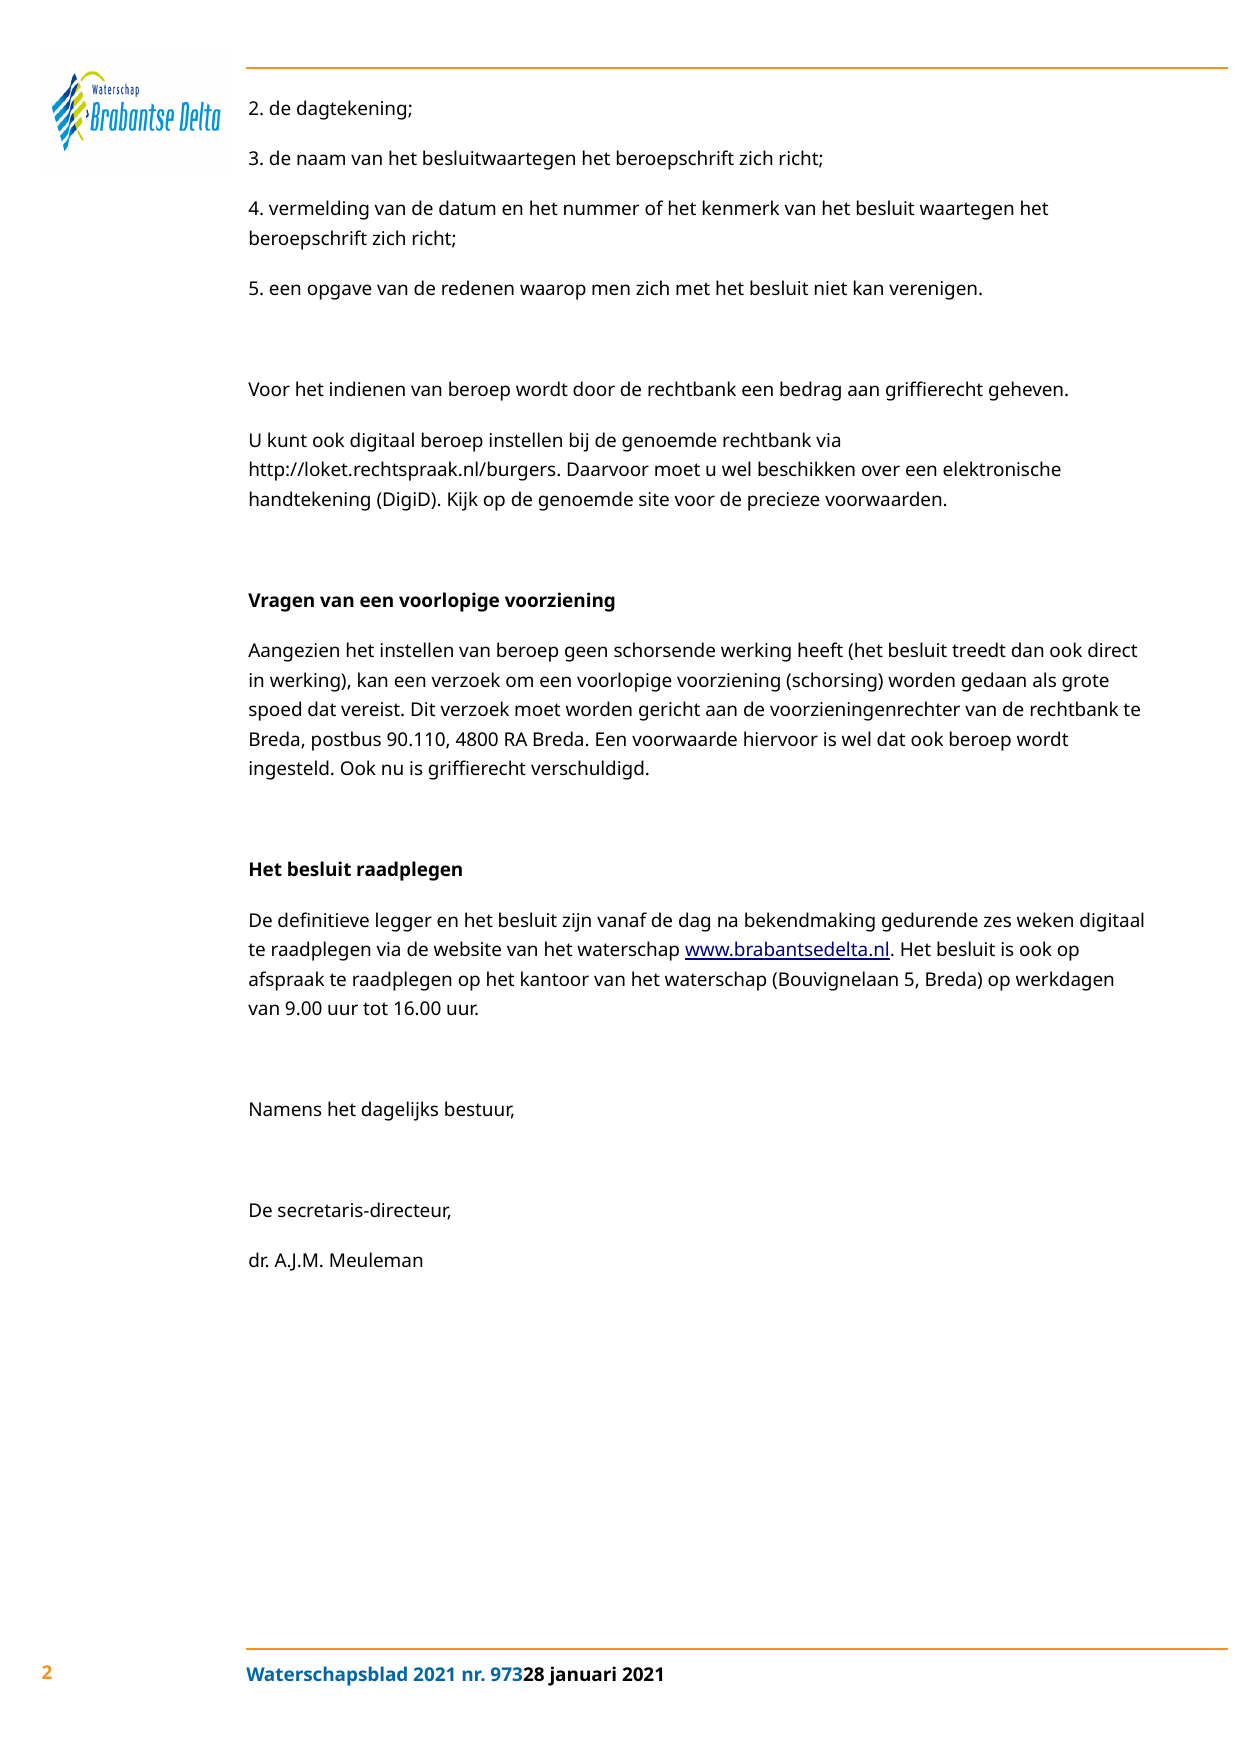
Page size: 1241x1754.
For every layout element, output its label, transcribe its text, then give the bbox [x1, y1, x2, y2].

text Namens het dagelijks bestuur, [248, 1096, 1152, 1122]
text 4. vermelding van de datum en het nummer of het kenmerk van het besluit waartegen het beroepschrift zich richt; [248, 196, 1152, 251]
text De secretaris-directeur, [248, 1197, 1152, 1223]
text Vragen van een voorlopige voorziening [248, 587, 1152, 613]
text Het besluit raadplegen [248, 856, 1152, 882]
text Voor het indienen van beroep wordt door de rechtbank een bedrag aan griffierecht geheven. [248, 376, 1152, 402]
text De definitieve legger en het besluit zijn vanaf de dag na bekendmaking gedurende zes weken digitaal te raadplegen via de website van het waterschap www.brabantsedelta.nl. Het besluit is ook op afspraak te raadplegen op het kantoor van het waterschap (Bouvignelaan 5, Breda) op werkdagen van 9.00 uur tot 16.00 uur. [248, 907, 1152, 1021]
text 3. de naam van het besluitwaartegen het beroepschrift zich richt; [248, 145, 1152, 171]
text U kunt ook digitaal beroep instellen bij de genoemde rechtbank via http://loket.rechtspraak.nl/burgers. Daarvoor moet u wel beschikken over een elektronische handtekening (DigiD). Kijk op de genoemde site voor de precieze voorwaarden. [248, 427, 1152, 512]
picture [41, 47, 231, 172]
text 5. een opgave van de redenen waarop men zich met het besluit niet kan verenigen. [248, 276, 1152, 301]
text dr. A.J.M. Meuleman [248, 1248, 1152, 1273]
text Aangezien het instellen van beroep geen schorsende werking heeft (het besluit treedt dan ook direct in werking), kan een verzoek om een voorlopige voorziening (schorsing) worden gedaan als grote spoed dat vereist. Dit verzoek moet worden gericht aan de voorzieningenrechter van de rechtbank te Breda, postbus 90.110, 4800 RA Breda. Een voorwaarde hiervoor is wel dat ook beroep wordt ingesteld. Ook nu is griffierecht verschuldigd. [248, 637, 1152, 781]
text 2. de dagtekening; [248, 95, 1152, 121]
